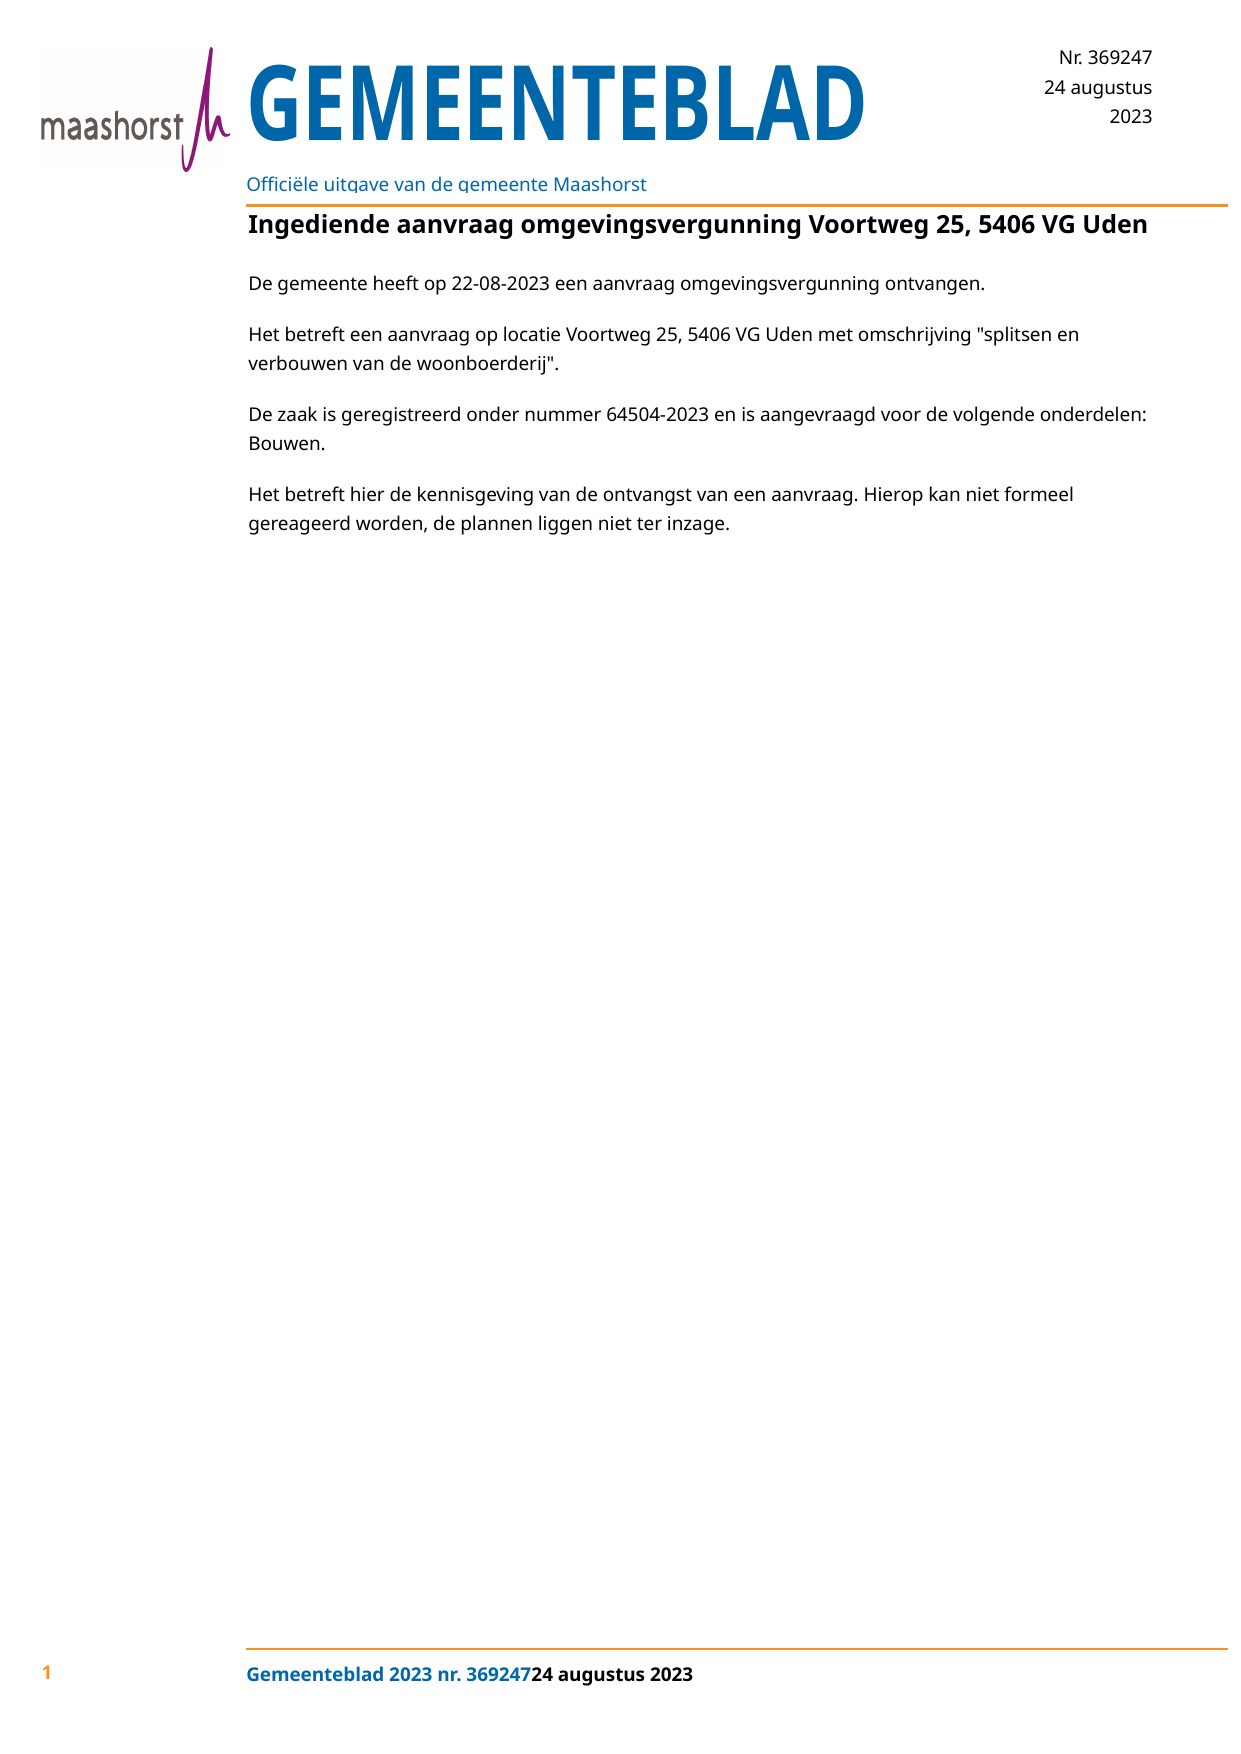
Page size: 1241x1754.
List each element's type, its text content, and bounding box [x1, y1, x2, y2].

text De zaak is geregistreerd onder nummer 64504-2023 en is aangevraagd voor de volgende onderdelen: Bouwen. [248, 401, 1152, 456]
text De gemeente heeft op 22-08-2023 een aanvraag omgevingsvergunning ontvangen. [248, 270, 1152, 296]
text Ingediende aanvraag omgevingsvergunning Voortweg 25, 5406 VG Uden [248, 207, 1152, 241]
picture [41, 47, 231, 172]
text Het betreft een aanvraag op locatie Voortweg 25, 5406 VG Uden met omschrijving "splitsen en verbouwen van de woonboerderij". [248, 321, 1152, 376]
text Het betreft hier de kennisgeving van de ontvangst van een aanvraag. Hierop kan niet formeel gereageerd worden, de plannen liggen niet ter inzage. [248, 481, 1152, 536]
